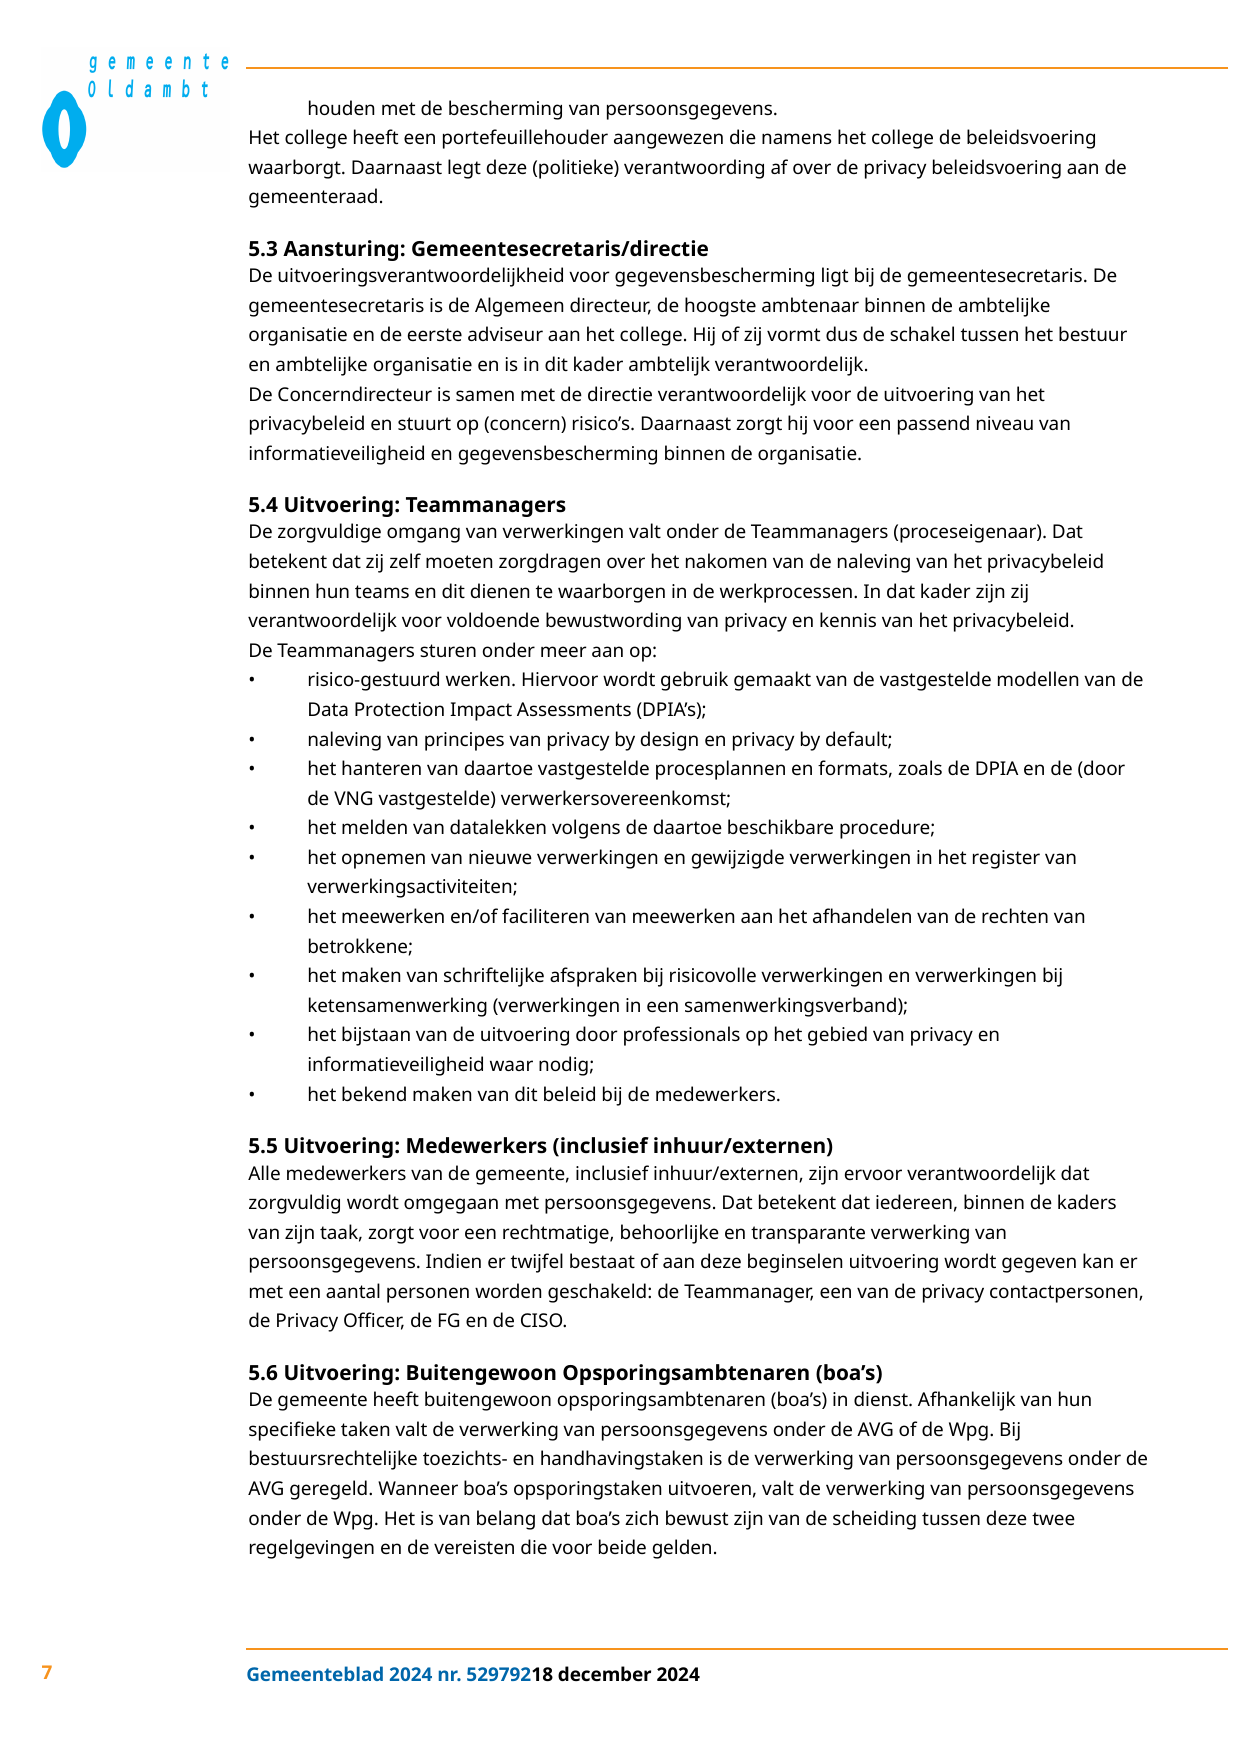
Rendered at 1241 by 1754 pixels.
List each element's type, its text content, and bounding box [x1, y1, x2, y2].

text 5.4 Uitvoering: Teammanagers [248, 490, 1152, 519]
text 5.6 Uitvoering: Buitengewoon Opsporingsambtenaren (boa’s) [248, 1358, 1152, 1386]
list het meewerken en/of faciliteren van meewerken aan het afhandelen van de rechten van betrokkene; [248, 903, 1152, 959]
list het hanteren van daartoe vastgestelde procesplannen en formats, zoals de DPIA en de (door de VNG vastgestelde) verwerkersovereenkomst; [248, 755, 1152, 811]
list het bijstaan van de uitvoering door professionals op het gebied van privacy en informatieveiligheid waar nodig; [248, 1022, 1152, 1077]
text De Concerndirecteur is samen met de directie verantwoordelijk voor de uitvoering van het privacybeleid en stuurt op (concern) risico’s. Daarnaast zorgt hij voor een passend niveau van informatieveiligheid en gegevensbescherming binnen de organisatie. [248, 381, 1152, 466]
text De gemeente heeft buitengewoon opsporingsambtenaren (boa’s) in dienst. Afhankelijk van hun specifieke taken valt de verwerking van persoonsgegevens onder de AVG of de Wpg. Bij bestuursrechtelijke toezichts- en handhavingstaken is de verwerking van persoonsgegevens onder de AVG geregeld. Wanneer boa’s opsporingstaken uitvoeren, valt de verwerking van persoonsgegevens onder de Wpg. Het is van belang dat boa’s zich bewust zijn van de scheiding tussen deze twee regelgevingen en de vereisten die voor beide gelden. [248, 1386, 1152, 1560]
picture [41, 47, 231, 172]
list het maken van schriftelijke afspraken bij risicovolle verwerkingen en verwerkingen bij ketensamenwerking (verwerkingen in een samenwerkingsverband); [248, 962, 1152, 1018]
text De Teammanagers sturen onder meer aan op: [248, 637, 1152, 663]
text Het college heeft een portefeuillehouder aangewezen die namens het college de beleidsvoering waarborgt. Daarnaast legt deze (politieke) verantwoording af over de privacy beleidsvoering aan de gemeenteraad. [248, 124, 1152, 209]
text Alle medewerkers van de gemeente, inclusief inhuur/externen, zijn ervoor verantwoordelijk dat zorgvuldig wordt omgegaan met persoonsgegevens. Dat betekent dat iedereen, binnen de kaders van zijn taak, zorgt voor een rechtmatige, behoorlijke en transparante verwerking van persoonsgegevens. Indien er twijfel bestaat of aan deze beginselen uitvoering wordt gegeven kan er met een aantal personen worden geschakeld: de Teammanager, een van de privacy contactpersonen, de Privacy Officer, de FG en de CISO. [248, 1160, 1152, 1333]
text De zorgvuldige omgang van verwerkingen valt onder de Teammanagers (proceseigenaar). Dat betekent dat zij zelf moeten zorgdragen over het nakomen van de naleving van het privacybeleid binnen hun teams en dit dienen te waarborgen in de werkprocessen. In dat kader zijn zij verantwoordelijk voor voldoende bewustwording van privacy en kennis van het privacybeleid. [248, 519, 1152, 633]
list het bekend maken van dit beleid bij de medewerkers. [248, 1081, 1152, 1107]
list het opnemen van nieuwe verwerkingen en gewijzigde verwerkingen in het register van verwerkingsactiviteiten; [248, 844, 1152, 899]
text 5.3 Aansturing: Gemeentesecretaris/directie [248, 234, 1152, 262]
list risico-gestuurd werken. Hiervoor wordt gebruik gemaakt van de vastgestelde modellen van de Data Protection Impact Assessments (DPIA’s); [248, 667, 1152, 722]
list houden met de bescherming van persoonsgegevens. [248, 95, 1152, 121]
list naleving van principes van privacy by design en privacy by default; [248, 726, 1152, 752]
list het melden van datalekken volgens de daartoe beschikbare procedure; [248, 814, 1152, 840]
text De uitvoeringsverantwoordelijkheid voor gegevensbescherming ligt bij de gemeentesecretaris. De gemeentesecretaris is de Algemeen directeur, de hoogste ambtenaar binnen de ambtelijke organisatie en de eerste adviseur aan het college. Hij of zij vormt dus de schakel tussen het bestuur en ambtelijke organisatie en is in dit kader ambtelijk verantwoordelijk. [248, 262, 1152, 377]
text 5.5 Uitvoering: Medewerkers (inclusief inhuur/externen) [248, 1131, 1152, 1160]
